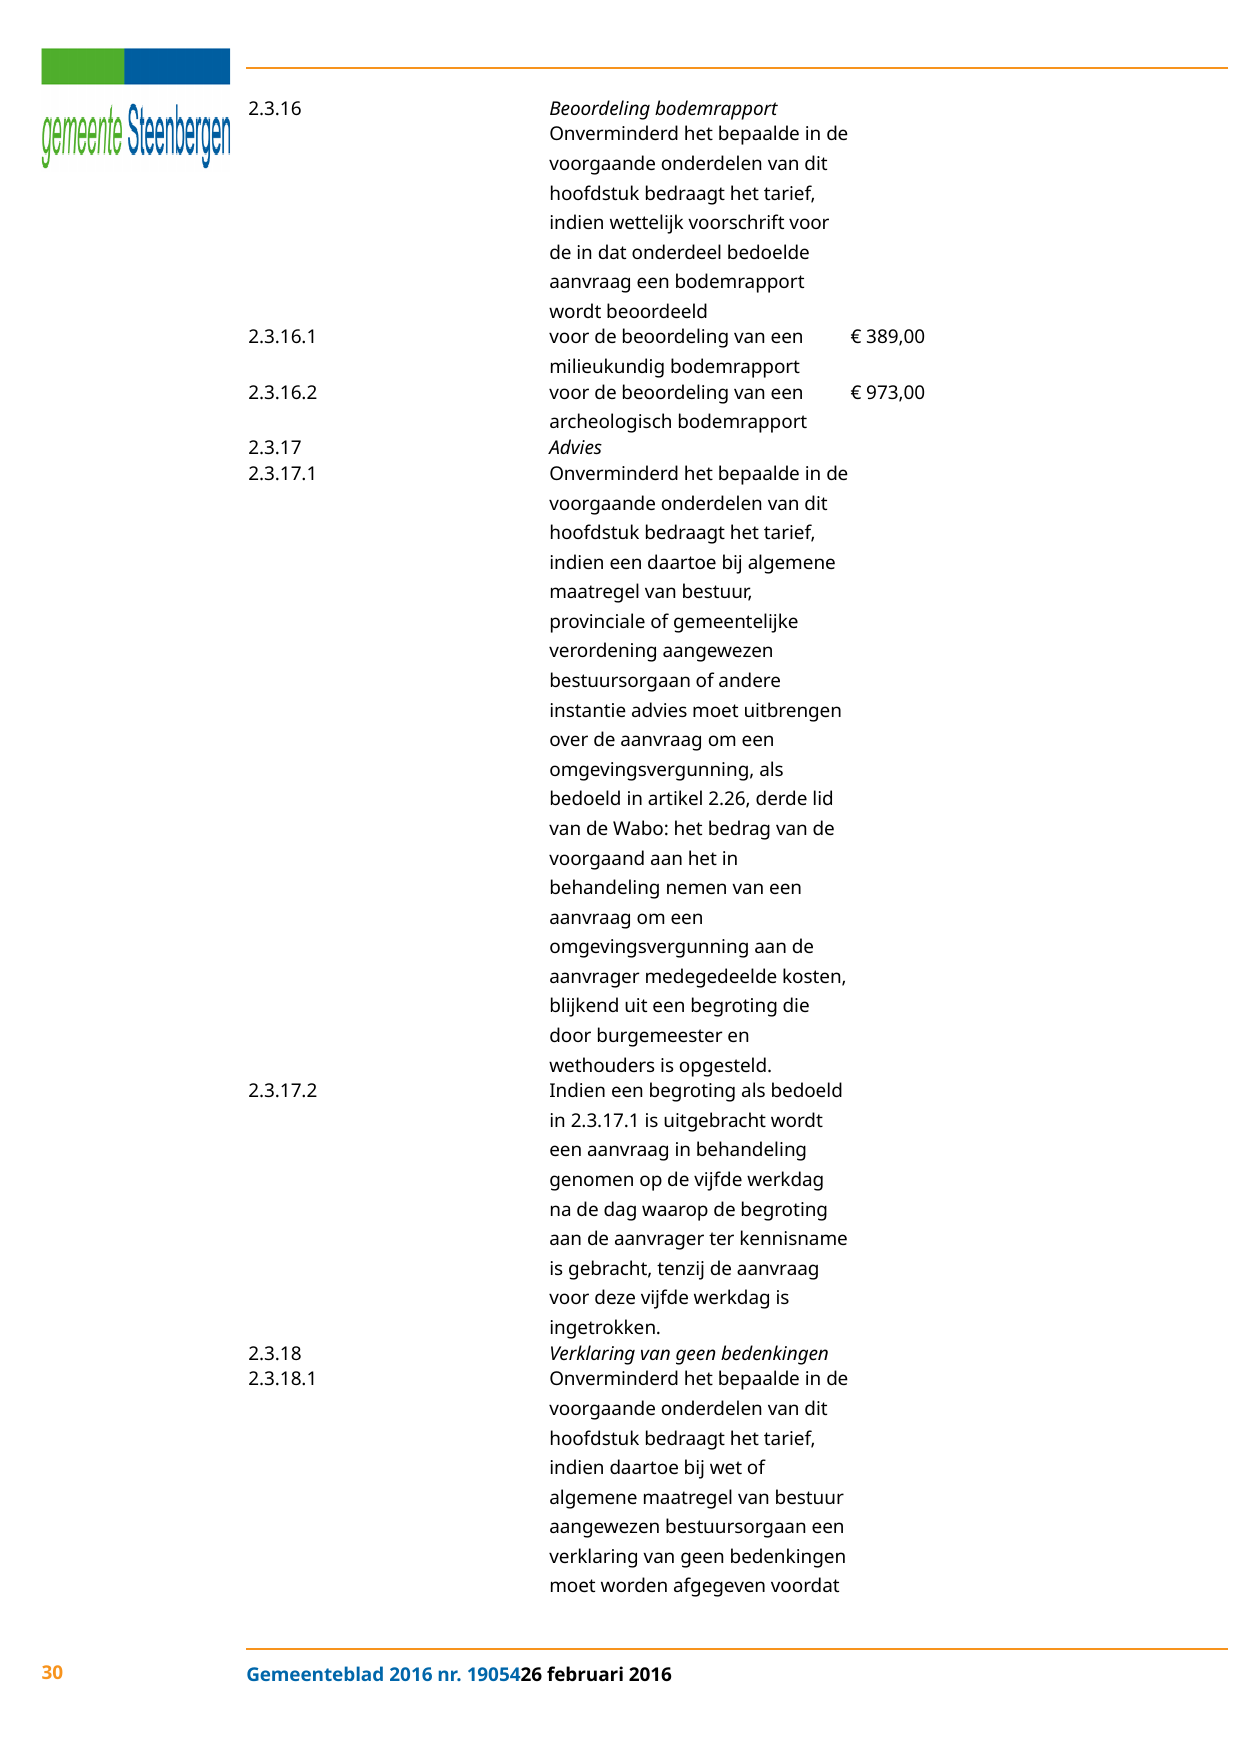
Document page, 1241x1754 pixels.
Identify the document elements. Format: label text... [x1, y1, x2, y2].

table_cell 2.3.16.1 [248, 324, 549, 379]
table_cell 2.3.16 [248, 95, 549, 121]
table_cell [850, 121, 1152, 324]
table_cell voor de beoordeling van een milieukundig bodemrapport [549, 324, 850, 379]
table_cell € 389,00 [850, 324, 1152, 379]
table_cell [850, 1340, 1152, 1366]
table_cell 2.3.18.1 [248, 1366, 549, 1598]
table_cell 2.3.18 [248, 1340, 549, 1366]
table_cell Onverminderd het bepaalde in de voorgaande onderdelen van dit hoofdstuk bedraagt het tarief, indien een daartoe bij algemene maatregel van bestuur, provinciale of gemeentelijke verordening aangewezen bestuursorgaan of andere instantie advies moet uitbrengen over de aanvraag om een omgevingsvergunning, als bedoeld in artikel 2.26, derde lid van de Wabo: het bedrag van de voorgaand aan het in behandeling nemen van een aanvraag om een omgevingsvergunning aan de aanvrager medegedeelde kosten, blijkend uit een begroting die door burgemeester en wethouders is opgesteld. [549, 460, 850, 1077]
picture [41, 47, 231, 172]
table_cell Onverminderd het bepaalde in de voorgaande onderdelen van dit hoofdstuk bedraagt het tarief, indien daartoe bij wet of algemene maatregel van bestuur aangewezen bestuursorgaan een verklaring van geen bedenkingen moet worden afgegeven voordat [549, 1366, 850, 1598]
table_cell 2.3.17.2 [248, 1078, 549, 1340]
table_cell [850, 95, 1152, 121]
table_cell [850, 460, 1152, 1077]
table_cell [850, 434, 1152, 460]
table_cell 2.3.17 [248, 434, 549, 460]
table_cell [850, 1366, 1152, 1598]
table_cell Advies [549, 434, 850, 460]
table_cell Onverminderd het bepaalde in de voorgaande onderdelen van dit hoofdstuk bedraagt het tarief, indien wettelijk voorschrift voor de in dat onderdeel bedoelde aanvraag een bodemrapport wordt beoordeeld [549, 121, 850, 324]
table_cell Indien een begroting als bedoeld in 2.3.17.1 is uitgebracht wordt een aanvraag in behandeling genomen op de vijfde werkdag na de dag waarop de begroting aan de aanvrager ter kennisname is gebracht, tenzij de aanvraag voor deze vijfde werkdag is ingetrokken. [549, 1078, 850, 1340]
table_cell 2.3.17.1 [248, 460, 549, 1077]
table_cell [850, 1078, 1152, 1340]
table_cell [248, 121, 549, 324]
table_cell € 973,00 [850, 379, 1152, 434]
table_cell Verklaring van geen bedenkingen [549, 1340, 850, 1366]
table_cell Beoordeling bodemrapport [549, 95, 850, 121]
table_cell voor de beoordeling van een archeologisch bodemrapport [549, 379, 850, 434]
table_cell 2.3.16.2 [248, 379, 549, 434]
